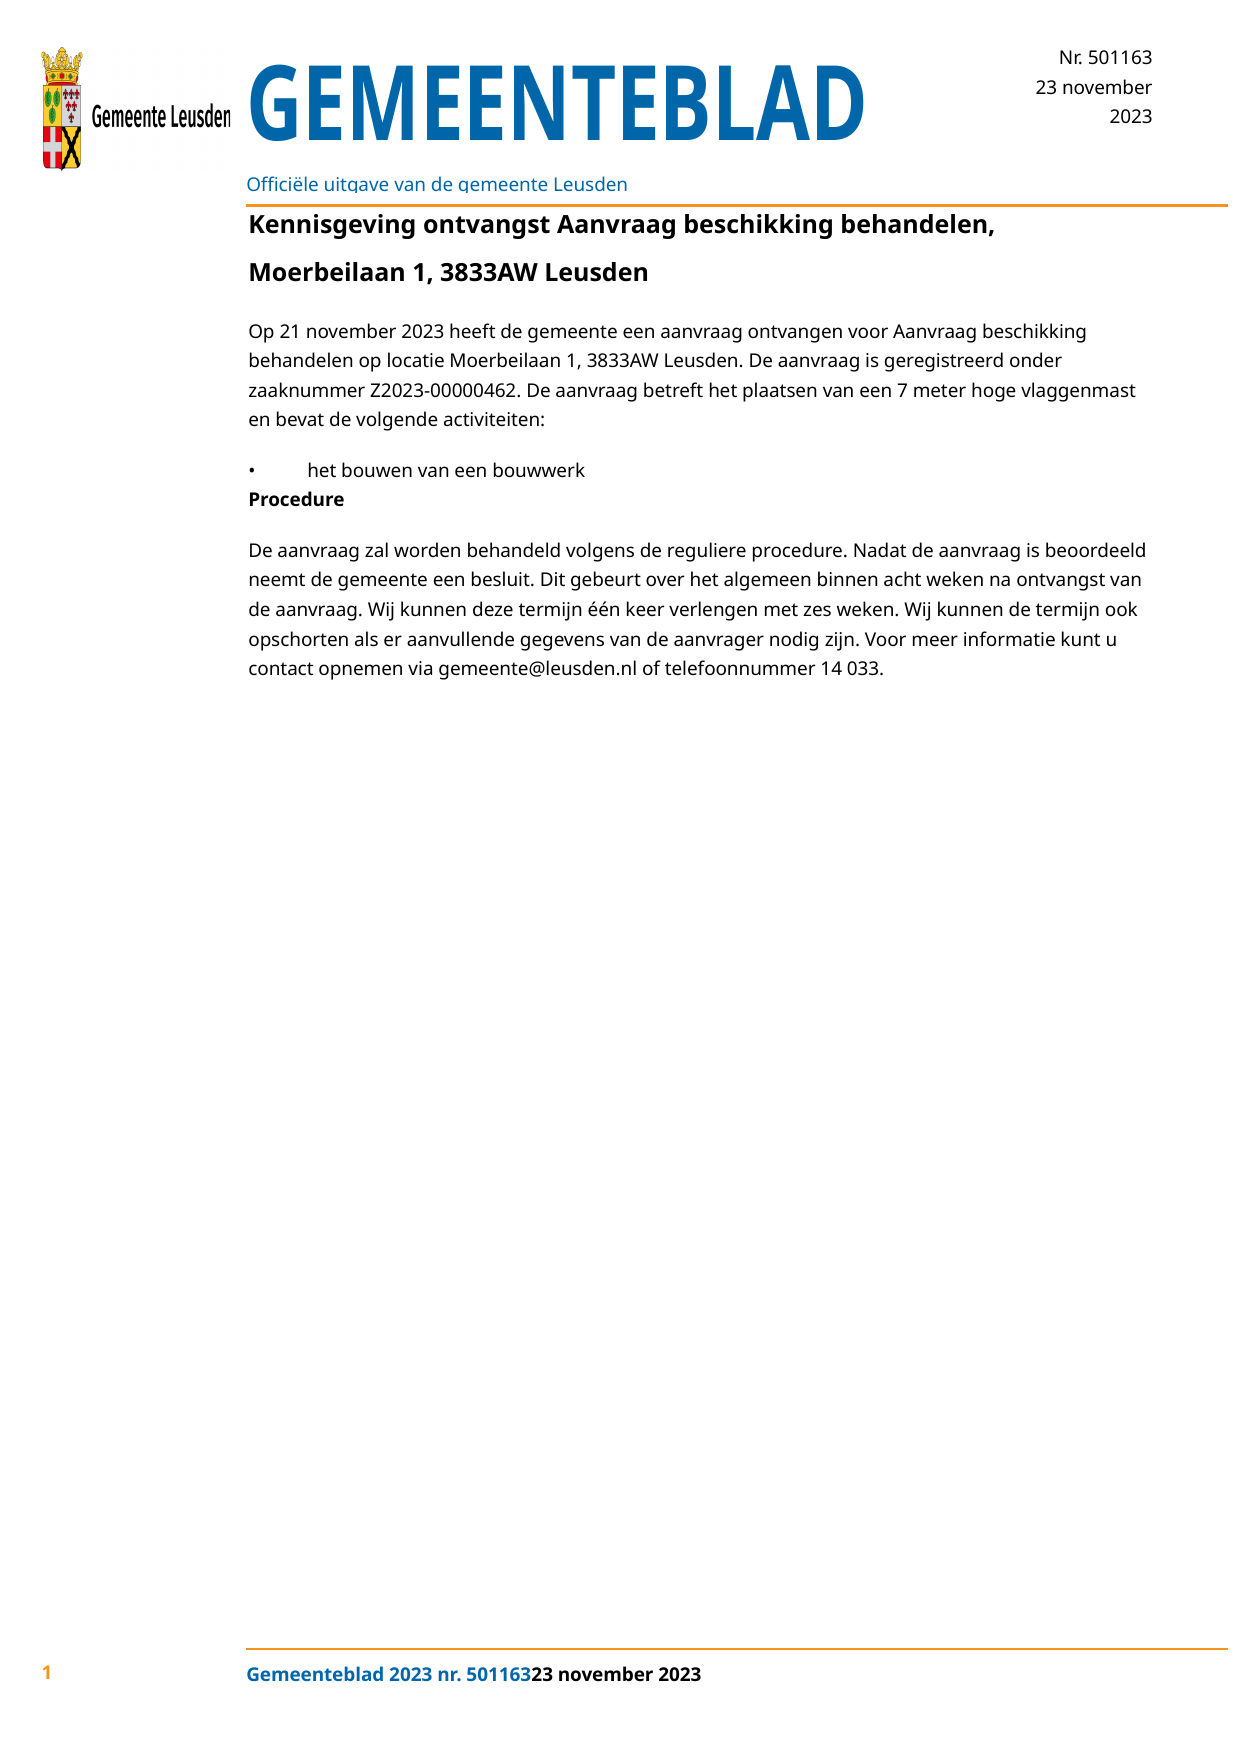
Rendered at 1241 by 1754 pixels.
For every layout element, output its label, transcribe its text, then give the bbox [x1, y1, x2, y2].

text Procedure [248, 487, 1152, 512]
text Kennisgeving ontvangst Aanvraag beschikking behandelen, Moerbeilaan 1, 3833AW Leusden [248, 207, 1152, 288]
list het bouwen van een bouwwerk [248, 457, 1152, 483]
picture [41, 47, 231, 172]
text Op 21 november 2023 heeft de gemeente een aanvraag ontvangen voor Aanvraag beschikking behandelen op locatie Moerbeilaan 1, 3833AW Leusden. De aanvraag is geregistreerd onder zaaknummer Z2023-00000462. De aanvraag betreft het plaatsen van een 7 meter hoge vlaggenmast en bevat de volgende activiteiten: [248, 318, 1152, 432]
text De aanvraag zal worden behandeld volgens de reguliere procedure. Nadat de aanvraag is beoordeeld neemt de gemeente een besluit. Dit gebeurt over het algemeen binnen acht weken na ontvangst van de aanvraag. Wij kunnen deze termijn één keer verlengen met zes weken. Wij kunnen de termijn ook opschorten als er aanvullende gegevens van de aanvrager nodig zijn. Voor meer informatie kunt u contact opnemen via gemeente@leusden.nl of telefoonnummer 14 033. [248, 537, 1152, 681]
